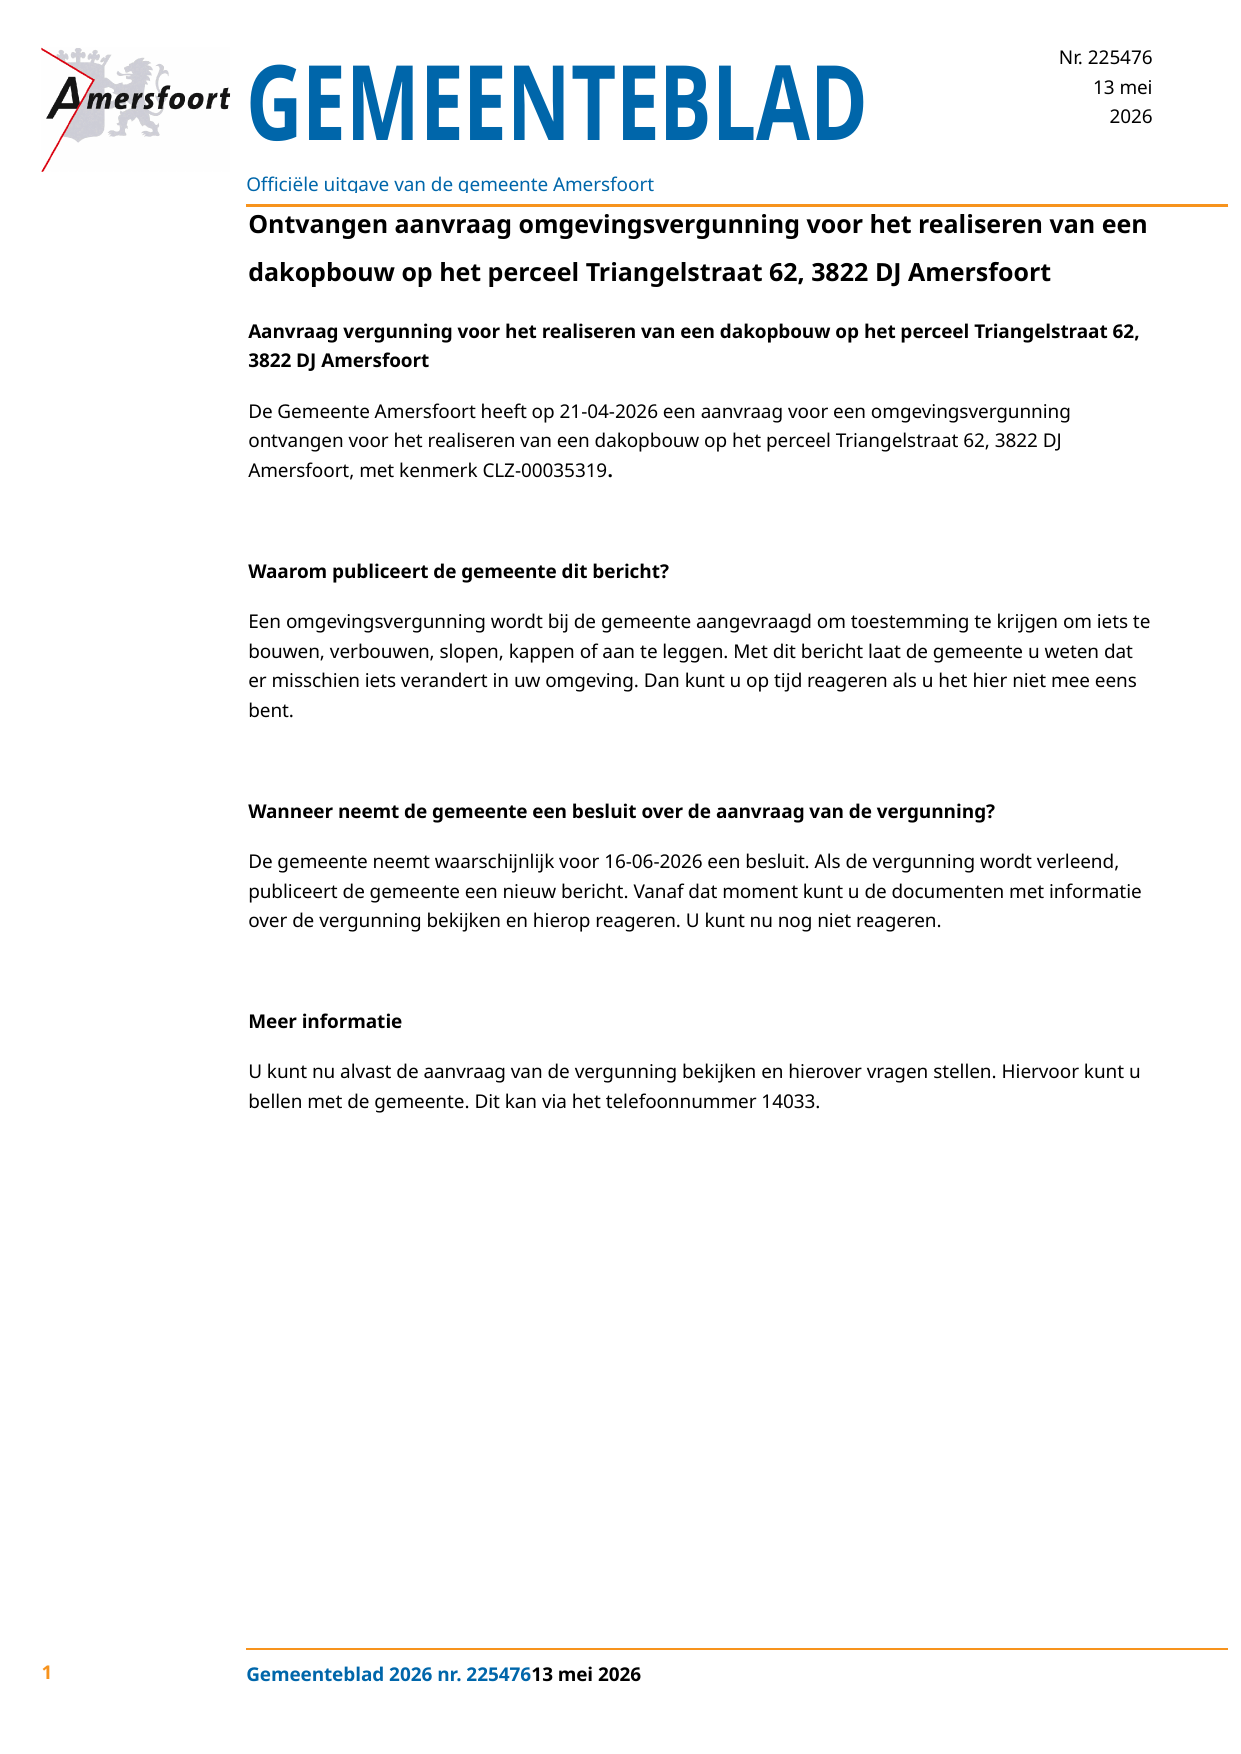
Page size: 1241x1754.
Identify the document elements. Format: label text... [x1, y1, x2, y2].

text De Gemeente Amersfoort heeft op 21-04-2026 een aanvraag voor een omgevingsvergunning ontvangen voor het realiseren van een dakopbouw op het perceel Triangelstraat 62, 3822 DJ Amersfoort, met kenmerk CLZ-00035319. [248, 398, 1152, 483]
text Een omgevingsvergunning wordt bij de gemeente aangevraagd om toestemming te krijgen om iets te bouwen, verbouwen, slopen, kappen of aan te leggen. Met dit bericht laat de gemeente u weten dat er misschien iets verandert in uw omgeving. Dan kunt u op tijd reageren als u het hier niet mee eens bent. [248, 608, 1152, 723]
text De gemeente neemt waarschijnlijk voor 16-06-2026 een besluit. Als de vergunning wordt verleend, publiceert de gemeente een nieuw bericht. Vanaf dat moment kunt u de documenten met informatie over de vergunning bekijken en hierop reageren. U kunt nu nog niet reageren. [248, 848, 1152, 933]
text Meer informatie [248, 1008, 1152, 1034]
text Aanvraag vergunning voor het realiseren van een dakopbouw op het perceel Triangelstraat 62, 3822 DJ Amersfoort [248, 318, 1152, 373]
text U kunt nu alvast de aanvraag van de vergunning bekijken en hierover vragen stellen. Hiervoor kunt u bellen met de gemeente. Dit kan via het telefoonnummer 14033. [248, 1059, 1152, 1114]
text Waarom publiceert de gemeente dit bericht? [248, 558, 1152, 584]
picture [41, 47, 231, 172]
text Wanneer neemt de gemeente een besluit over de aanvraag van de vergunning? [248, 798, 1152, 824]
text Ontvangen aanvraag omgevingsvergunning voor het realiseren van een dakopbouw op het perceel Triangelstraat 62, 3822 DJ Amersfoort [248, 207, 1152, 288]
